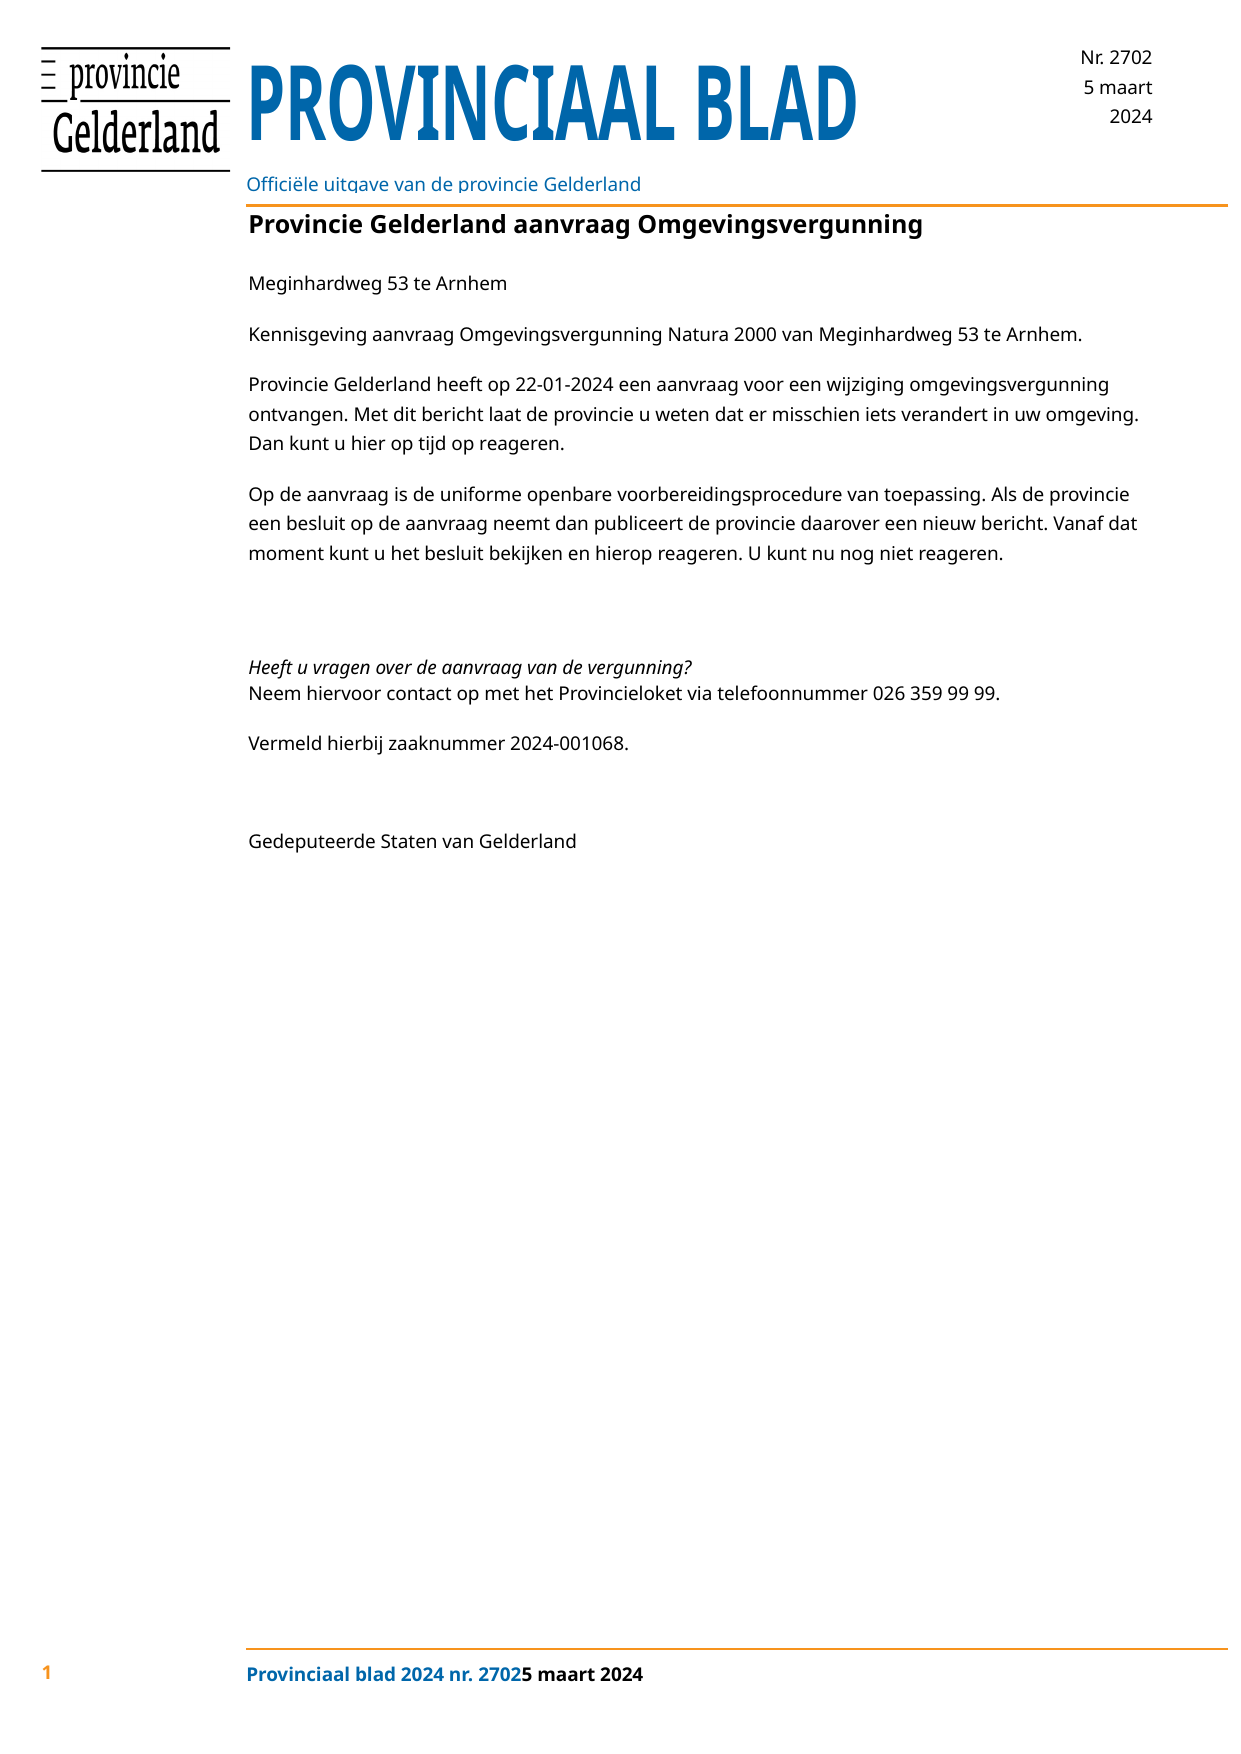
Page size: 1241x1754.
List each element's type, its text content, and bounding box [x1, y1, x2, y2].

text Heeft u vragen over de aanvraag van de vergunning? [248, 654, 1152, 680]
text Provincie Gelderland heeft op 22-01-2024 een aanvraag voor een wijziging omgevingsvergunning ontvangen. Met dit bericht laat de provincie u weten dat er misschien iets verandert in uw omgeving. Dan kunt u hier op tijd op reageren. [248, 371, 1152, 456]
picture [41, 47, 231, 172]
text Provincie Gelderland aanvraag Omgevingsvergunning [248, 207, 1152, 241]
text Gedeputeerde Staten van Gelderland [248, 829, 1152, 854]
text Kennisgeving aanvraag Omgevingsvergunning Natura 2000 van Meginhardweg 53 te Arnhem. [248, 321, 1152, 346]
text Vermeld hierbij zaaknummer 2024-001068. [248, 730, 1152, 756]
text Meginhardweg 53 te Arnhem [248, 270, 1152, 296]
text Neem hiervoor contact op met het Provincieloket via telefoonnummer 026 359 99 99. [248, 680, 1152, 706]
text Op de aanvraag is de uniforme openbare voorbereidingsprocedure van toepassing. Als de provincie een besluit op de aanvraag neemt dan publiceert de provincie daarover een nieuw bericht. Vanaf dat moment kunt u het besluit bekijken en hierop reageren. U kunt nu nog niet reageren. [248, 481, 1152, 566]
